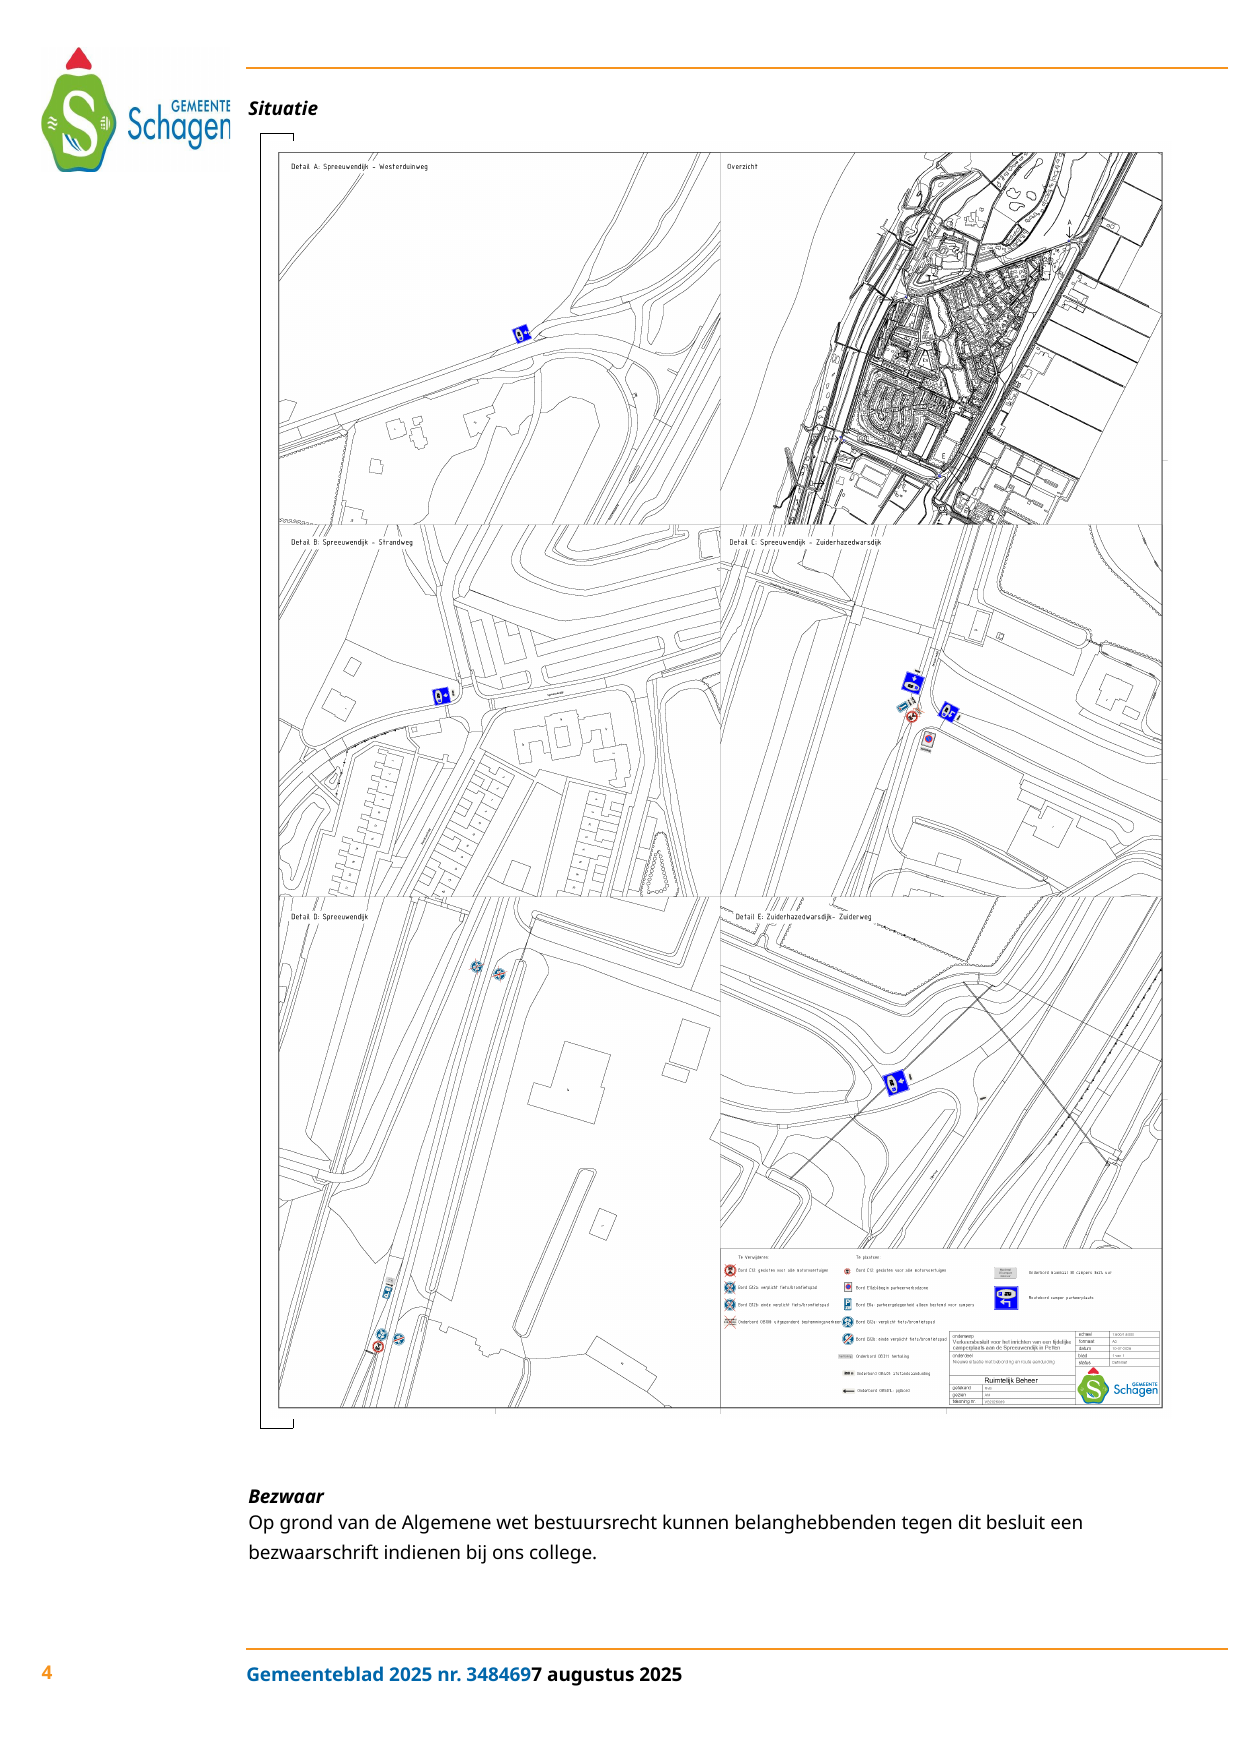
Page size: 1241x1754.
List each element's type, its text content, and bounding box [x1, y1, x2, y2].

text Situatie [248, 95, 1152, 121]
picture [268, 141, 1173, 1419]
picture [41, 47, 231, 172]
text Op grond van de Algemene wet bestuursrecht kunnen belanghebbenden tegen dit besluit een bezwaarschrift indienen bij ons college. [248, 1509, 1152, 1564]
text Bezwaar [248, 1483, 1152, 1509]
